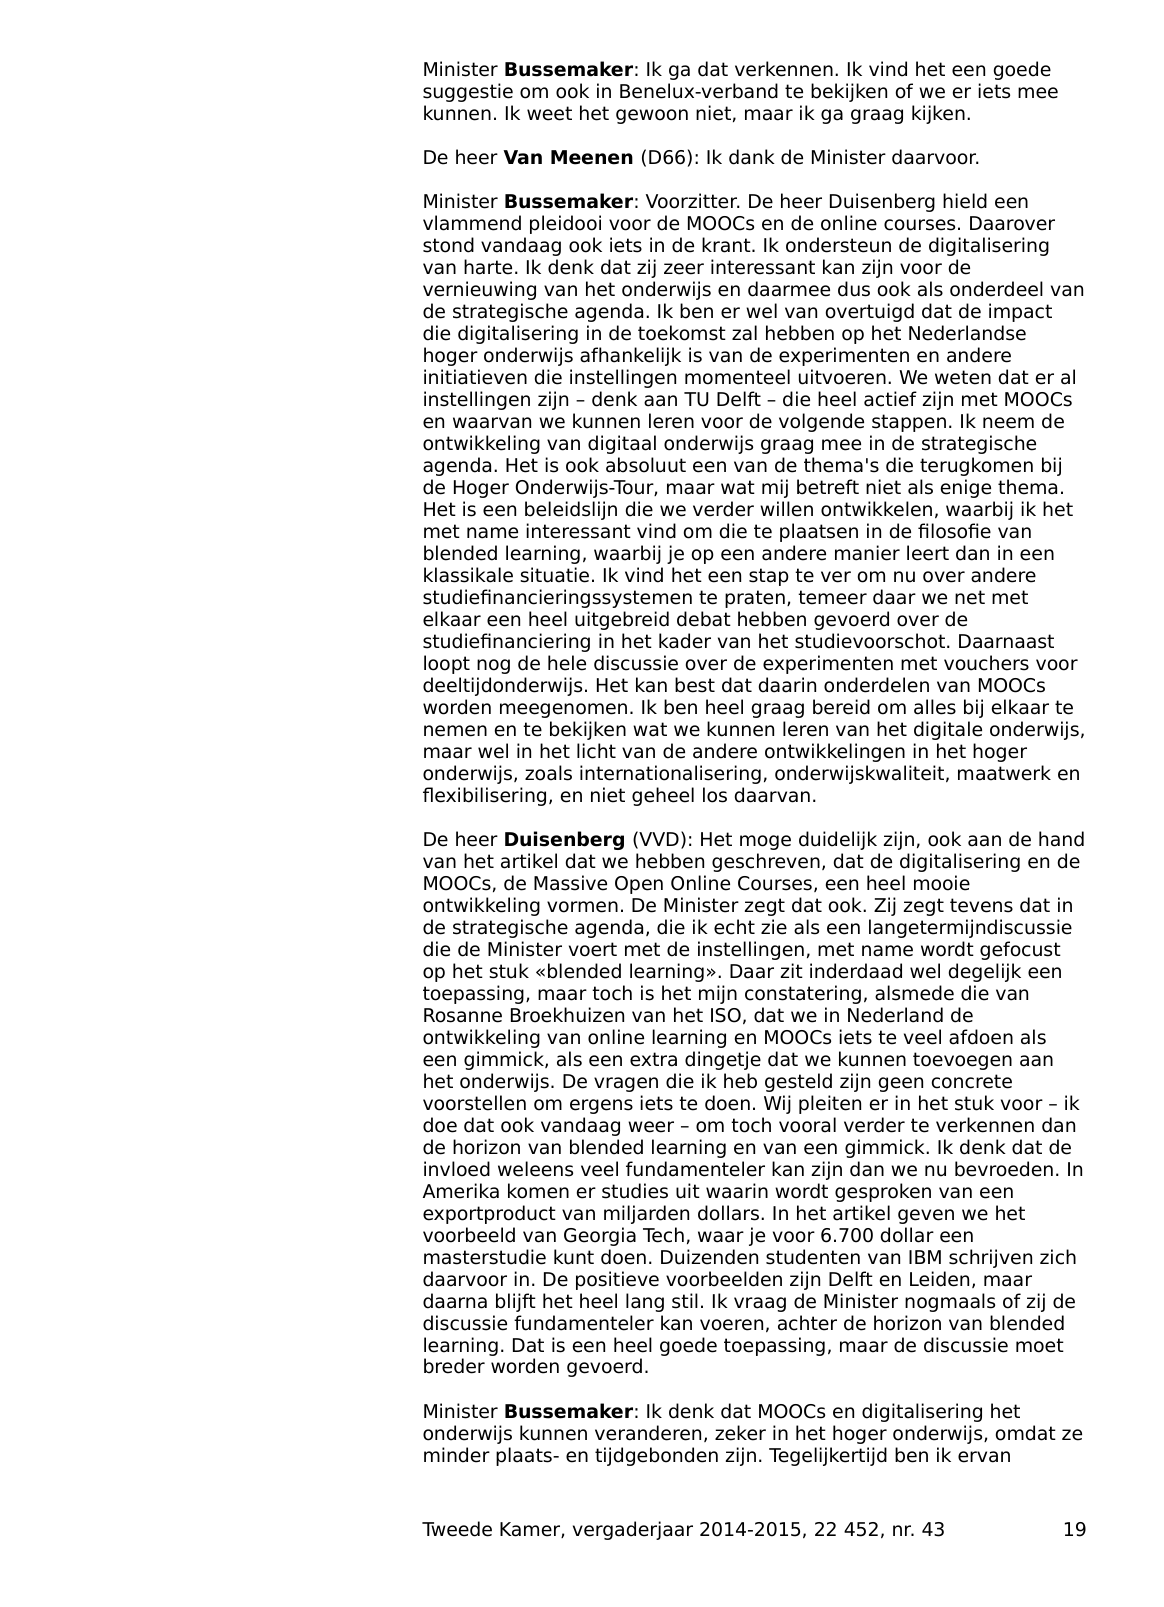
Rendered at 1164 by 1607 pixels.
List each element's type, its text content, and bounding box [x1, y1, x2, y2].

text Minister Bussemaker: Ik denk dat MOOCs en digitalisering het onderwijs kunnen veranderen, zeker in het hoger onderwijs, omdat ze minder plaats- en tijdgebonden zijn. Tegelijkertijd ben ik ervan [422, 1401, 1087, 1467]
text Minister Bussemaker: Voorzitter. De heer Duisenberg hield een vlammend pleidooi voor de MOOCs en de online courses. Daarover stond vandaag ook iets in de krant. Ik ondersteun de digitalisering van harte. Ik denk dat zij zeer interessant kan zijn voor de vernieuwing van het onderwijs en daarmee dus ook als onderdeel van de strategische agenda. Ik ben er wel van overtuigd dat de impact die digitalisering in de toekomst zal hebben op het Nederlandse hoger onderwijs afhankelijk is van de experimenten en andere initiatieven die instellingen momenteel uitvoeren. We weten dat er al instellingen zijn – denk aan TU Delft – die heel actief zijn met MOOCs en waarvan we kunnen leren voor de volgende stappen. Ik neem de ontwikkeling van digitaal onderwijs graag mee in de strategische agenda. Het is ook absoluut een van de thema's die terugkomen bij de Hoger Onderwijs-Tour, maar wat mij betreft niet als enige thema. Het is een beleidslijn die we verder willen ontwikkelen, waarbij ik het met name interessant vind om die te plaatsen in de filosofie van blended learning, waarbij je op een andere manier leert dan in een klassikale situatie. Ik vind het een stap te ver om nu over andere studiefinancieringssystemen te praten, temeer daar we net met elkaar een heel uitgebreid debat hebben gevoerd over de studiefinanciering in het kader van het studievoorschot. Daarnaast loopt nog de hele discussie over de experimenten met vouchers voor deeltijdonderwijs. Het kan best dat daarin onderdelen van MOOCs worden meegenomen. Ik ben heel graag bereid om alles bij elkaar te nemen en te bekijken wat we kunnen leren van het digitale onderwijs, maar wel in het licht van de andere ontwikkelingen in het hoger onderwijs, zoals internationalisering, onderwijskwaliteit, maatwerk en flexibilisering, en niet geheel los daarvan. [422, 191, 1087, 807]
text De heer Duisenberg (VVD): Het moge duidelijk zijn, ook aan de hand van het artikel dat we hebben geschreven, dat de digitalisering en de MOOCs, de Massive Open Online Courses, een heel mooie ontwikkeling vormen. De Minister zegt dat ook. Zij zegt tevens dat in de strategische agenda, die ik echt zie als een langetermijndiscussie die de Minister voert met de instellingen, met name wordt gefocust op het stuk «blended learning». Daar zit inderdaad wel degelijk een toepassing, maar toch is het mijn constatering, alsmede die van Rosanne Broekhuizen van het ISO, dat we in Nederland de ontwikkeling van online learning en MOOCs iets te veel afdoen als een gimmick, als een extra dingetje dat we kunnen toevoegen aan het onderwijs. De vragen die ik heb gesteld zijn geen concrete voorstellen om ergens iets te doen. Wij pleiten er in het stuk voor – ik doe dat ook vandaag weer – om toch vooral verder te verkennen dan de horizon van blended learning en van een gimmick. Ik denk dat de invloed weleens veel fundamenteler kan zijn dan we nu bevroeden. In Amerika komen er studies uit waarin wordt gesproken van een exportproduct van miljarden dollars. In het artikel geven we het voorbeeld van Georgia Tech, waar je voor 6.700 dollar een masterstudie kunt doen. Duizenden studenten van IBM schrijven zich daarvoor in. De positieve voorbeelden zijn Delft en Leiden, maar daarna blijft het heel lang stil. Ik vraag de Minister nogmaals of zij de discussie fundamenteler kan voeren, achter de horizon van blended learning. Dat is een heel goede toepassing, maar de discussie moet breder worden gevoerd. [422, 829, 1087, 1378]
text De heer Van Meenen (D66): Ik dank de Minister daarvoor. [422, 147, 1087, 169]
text Minister Bussemaker: Ik ga dat verkennen. Ik vind het een goede suggestie om ook in Benelux-verband te bekijken of we er iets mee kunnen. Ik weet het gewoon niet, maar ik ga graag kijken. [422, 59, 1087, 125]
